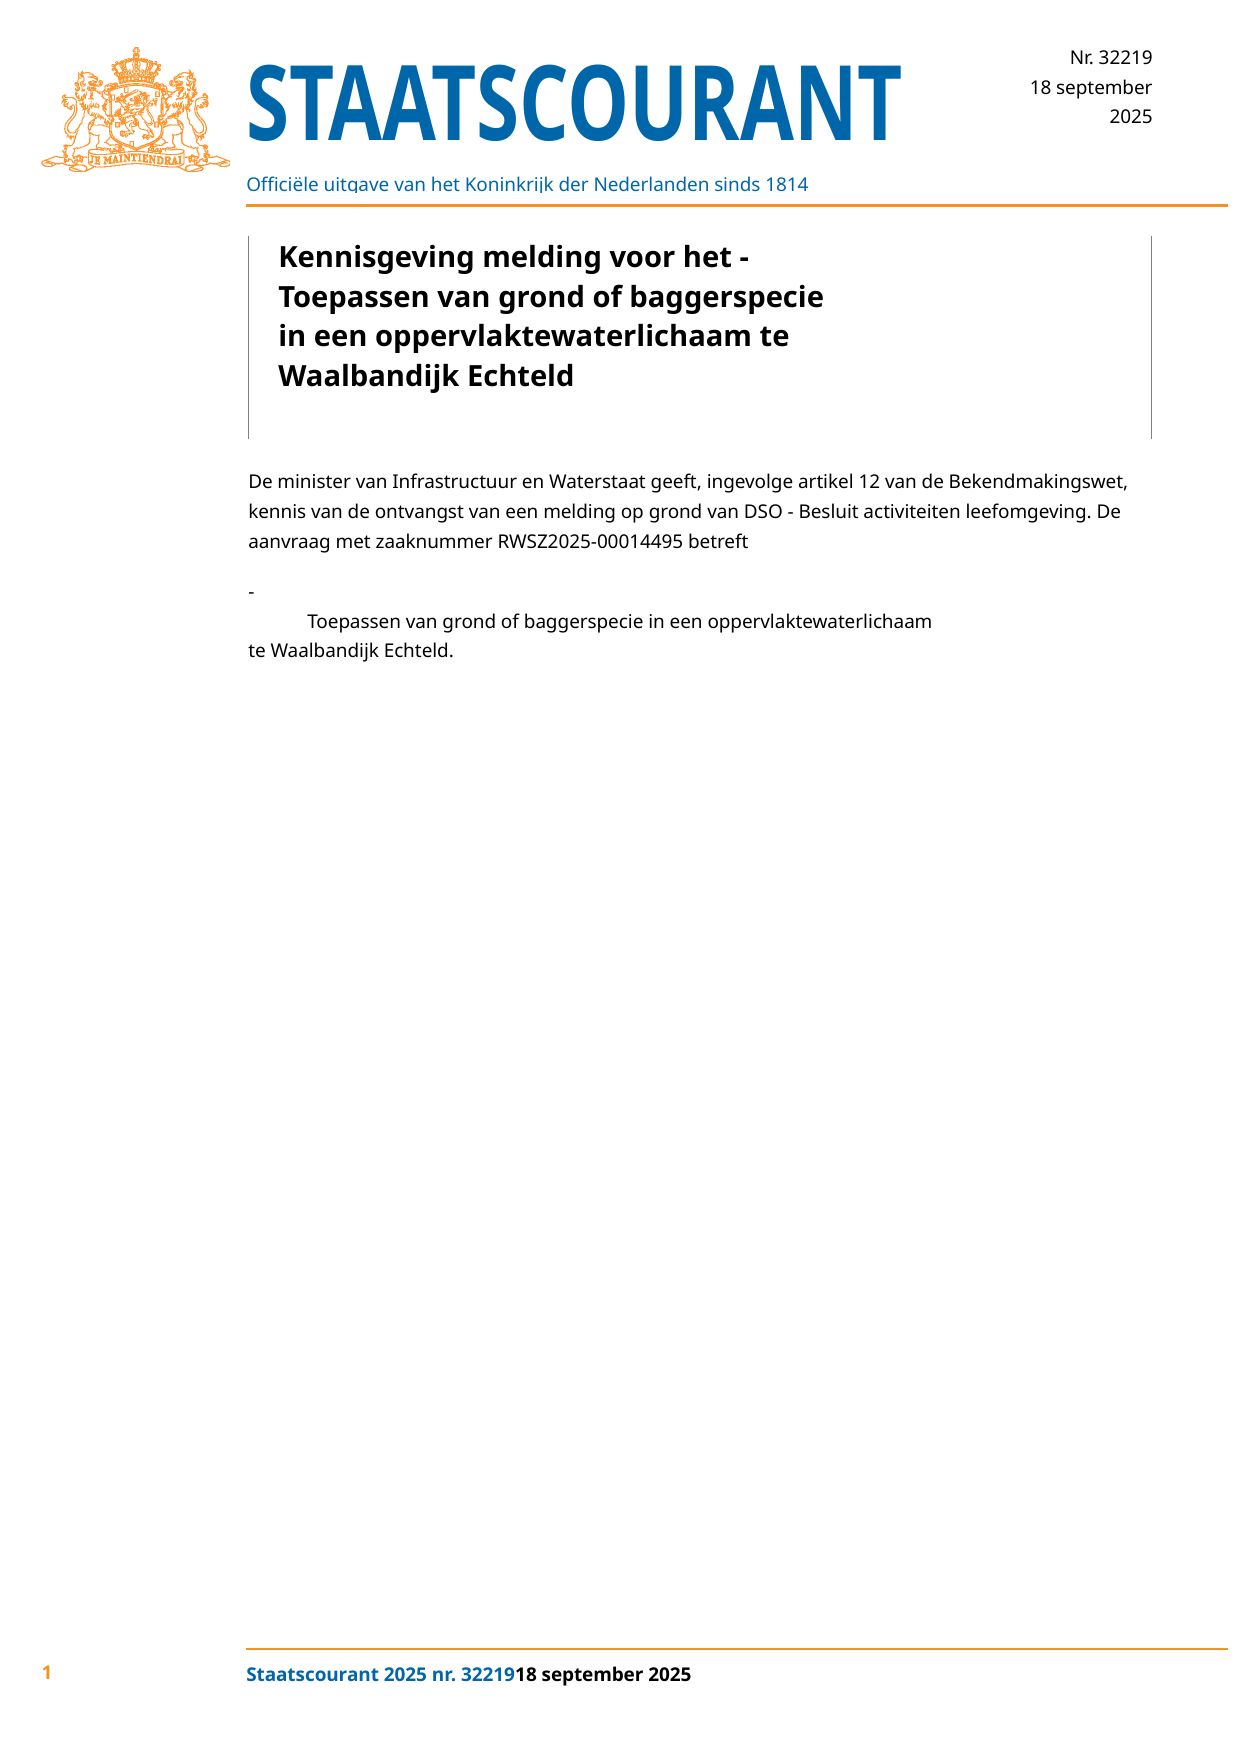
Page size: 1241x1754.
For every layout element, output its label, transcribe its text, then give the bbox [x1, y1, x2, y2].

table_header [1090, 236, 1151, 413]
table_header [850, 414, 1151, 439]
text te Waalbandijk Echteld. [248, 637, 1152, 663]
table_header [850, 236, 912, 413]
picture [912, 236, 1090, 414]
table_header Kennisgeving melding voor het -Toepassen van grond of baggerspecie in een oppervlaktewaterlichaam te Waalbandijk Echteld [249, 236, 850, 439]
picture [41, 47, 231, 172]
text De minister van Infrastructuur en Waterstaat geeft, ingevolge artikel 12 van de Bekendmakingswet, kennis van de ontvangst van een melding op grond van DSO - Besluit activiteiten leefomgeving. De aanvraag met zaaknummer RWSZ2025-00014495 betreft [248, 469, 1152, 553]
list Toepassen van grond of baggerspecie in een oppervlaktewaterlichaam [248, 608, 1152, 633]
